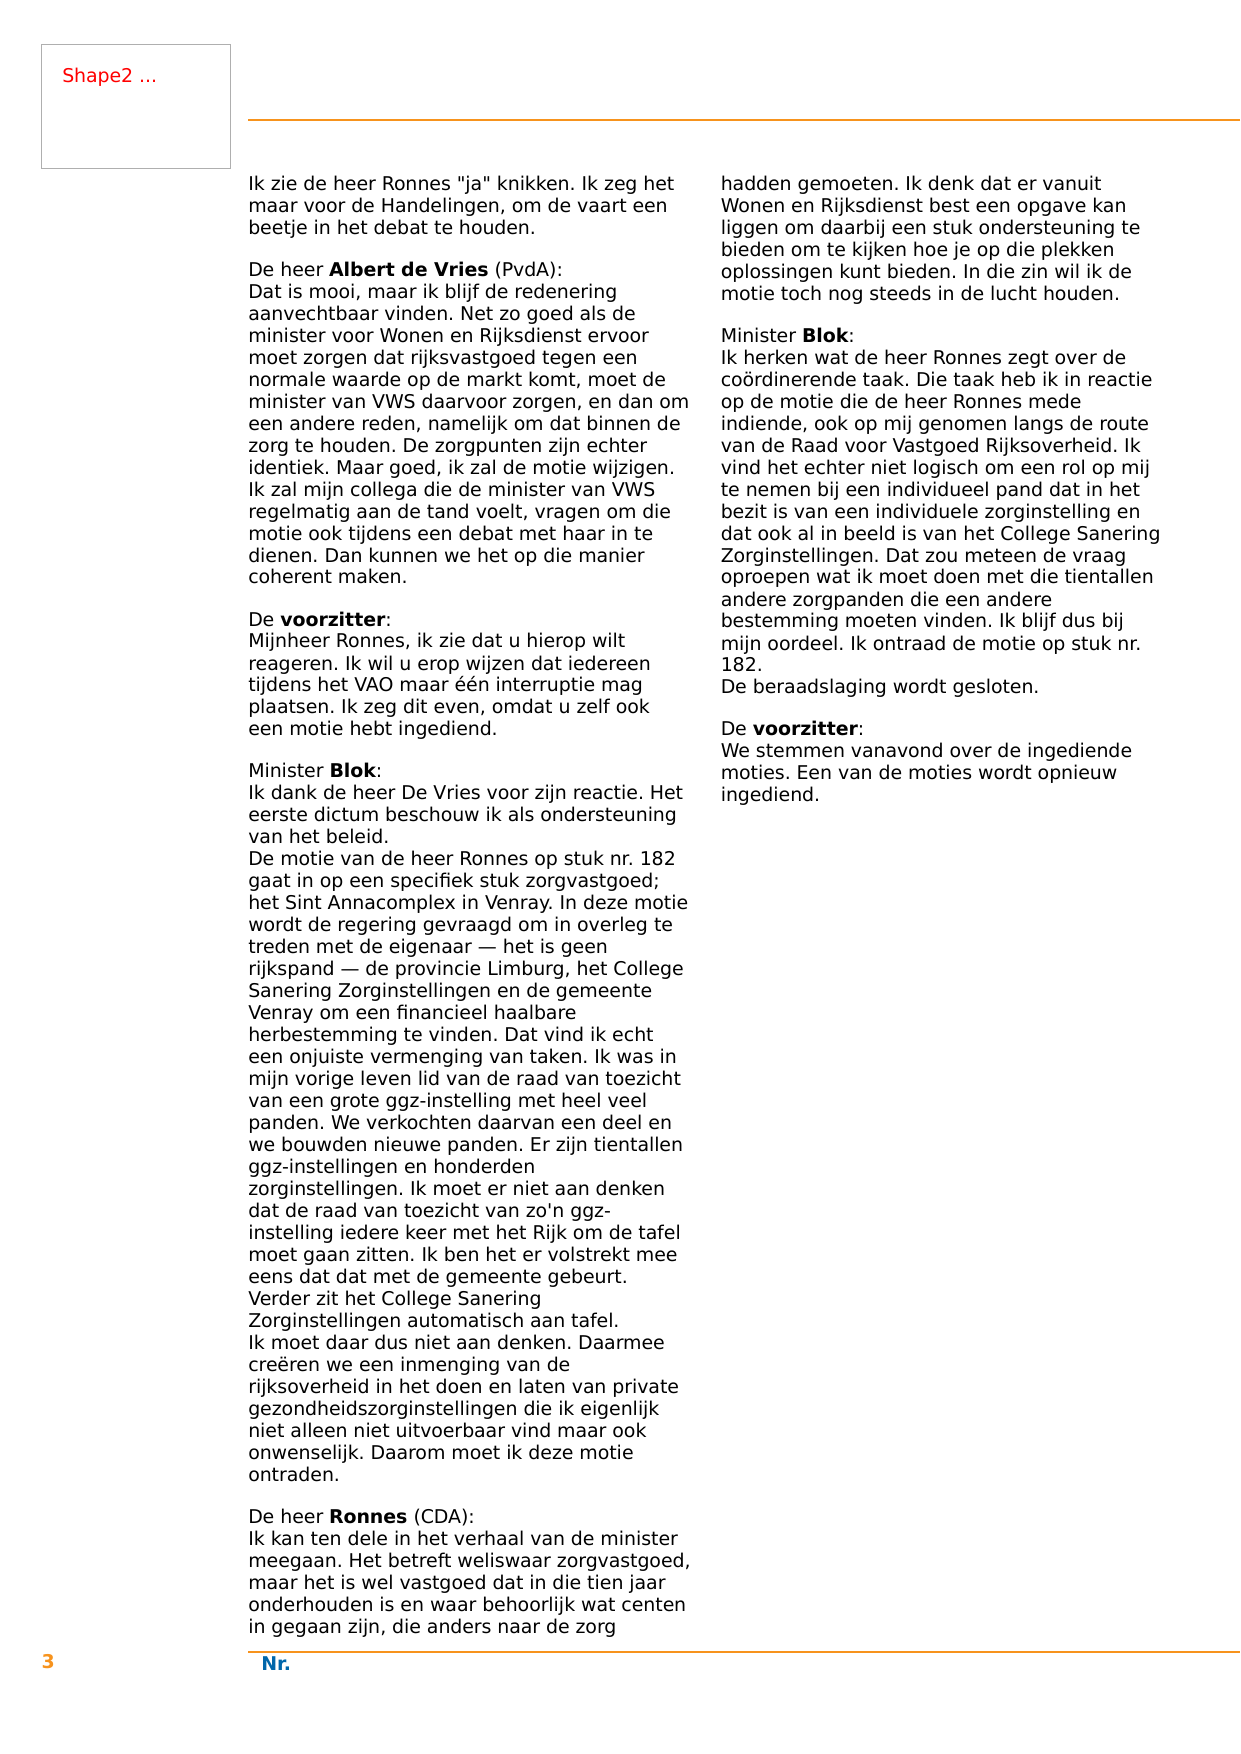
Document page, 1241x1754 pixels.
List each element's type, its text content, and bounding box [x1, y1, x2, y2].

text Ik kan ten dele in het verhaal van de minister meegaan. Het betreft weliswaar zorgvastgoed, maar het is wel vastgoed dat in die tien jaar onderhouden is en waar behoorlijk wat centen in gegaan zijn, die anders naar de zorg [248, 1528, 691, 1637]
text hadden gemoeten. Ik denk dat er vanuit Wonen en Rijksdienst best een opgave kan liggen om daarbij een stuk ondersteuning te bieden om te kijken hoe je op die plekken oplossingen kunt bieden. In die zin wil ik de motie toch nog steeds in de lucht houden. [721, 173, 1163, 305]
text Ik moet daar dus niet aan denken. Daarmee creëren we een inmenging van de rijksoverheid in het doen en laten van private gezondheidszorginstellingen die ik eigenlijk niet alleen niet uitvoerbaar vind maar ook onwenselijk. Daarom moet ik deze motie ontraden. [248, 1332, 691, 1486]
text De motie van de heer Ronnes op stuk nr. 182 gaat in op een specifiek stuk zorgvastgoed; het Sint Annacomplex in Venray. In deze motie wordt de regering gevraagd om in overleg te treden met de eigenaar — het is geen rijkspand — de provincie Limburg, het College Sanering Zorginstellingen en de gemeente Venray om een financieel haalbare herbestemming te vinden. Dat vind ik echt een onjuiste vermenging van taken. Ik was in mijn vorige leven lid van de raad van toezicht van een grote ggz-instelling met heel veel panden. We verkochten daarvan een deel en we bouwden nieuwe panden. Er zijn tientallen ggz-instellingen en honderden zorginstellingen. Ik moet er niet aan denken dat de raad van toezicht van zo'n ggz-instelling iedere keer met het Rijk om de tafel moet gaan zitten. Ik ben het er volstrekt mee eens dat dat met de gemeente gebeurt. Verder zit het College Sanering Zorginstellingen automatisch aan tafel. [248, 848, 691, 1332]
text De heer Ronnes (CDA): [248, 1506, 691, 1528]
text Minister Blok: [248, 760, 691, 782]
text De voorzitter: [721, 718, 1163, 740]
text Minister Blok: [721, 325, 1163, 347]
text Ik herken wat de heer Ronnes zegt over de coördinerende taak. Die taak heb ik in reactie op de motie die de heer Ronnes mede indiende, ook op mij genomen langs de route van de Raad voor Vastgoed Rijksoverheid. Ik vind het echter niet logisch om een rol op mij te nemen bij een individueel pand dat in het bezit is van een individuele zorginstelling en dat ook al in beeld is van het College Sanering Zorginstellingen. Dat zou meteen de vraag oproepen wat ik moet doen met die tientallen andere zorgpanden die een andere bestemming moeten vinden. Ik blijf dus bij mijn oordeel. Ik ontraad de motie op stuk nr. 182. [721, 347, 1163, 676]
text De heer Albert de Vries (PvdA): [248, 259, 691, 281]
text Dat is mooi, maar ik blijf de redenering aanvechtbaar vinden. Net zo goed als de minister voor Wonen en Rijksdienst ervoor moet zorgen dat rijksvastgoed tegen een normale waarde op de markt komt, moet de minister van VWS daarvoor zorgen, en dan om een andere reden, namelijk om dat binnen de zorg te houden. De zorgpunten zijn echter identiek. Maar goed, ik zal de motie wijzigen. Ik zal mijn collega die de minister van VWS regelmatig aan de tand voelt, vragen om die motie ook tijdens een debat met haar in te dienen. Dan kunnen we het op die manier coherent maken. [248, 281, 691, 588]
text Ik dank de heer De Vries voor zijn reactie. Het eerste dictum beschouw ik als ondersteuning van het beleid. [248, 782, 691, 848]
text We stemmen vanavond over de ingediende moties. Een van de moties wordt opnieuw ingediend. [721, 740, 1163, 806]
text De beraadslaging wordt gesloten. [721, 676, 1163, 698]
text Ik zie de heer Ronnes "ja" knikken. Ik zeg het maar voor de Handelingen, om de vaart een beetje in het debat te houden. [248, 173, 691, 239]
text Mijnheer Ronnes, ik zie dat u hierop wilt reageren. Ik wil u erop wijzen dat iedereen tijdens het VAO maar één interruptie mag plaatsen. Ik zeg dit even, omdat u zelf ook een motie hebt ingediend. [248, 630, 691, 740]
text De voorzitter: [248, 608, 691, 630]
